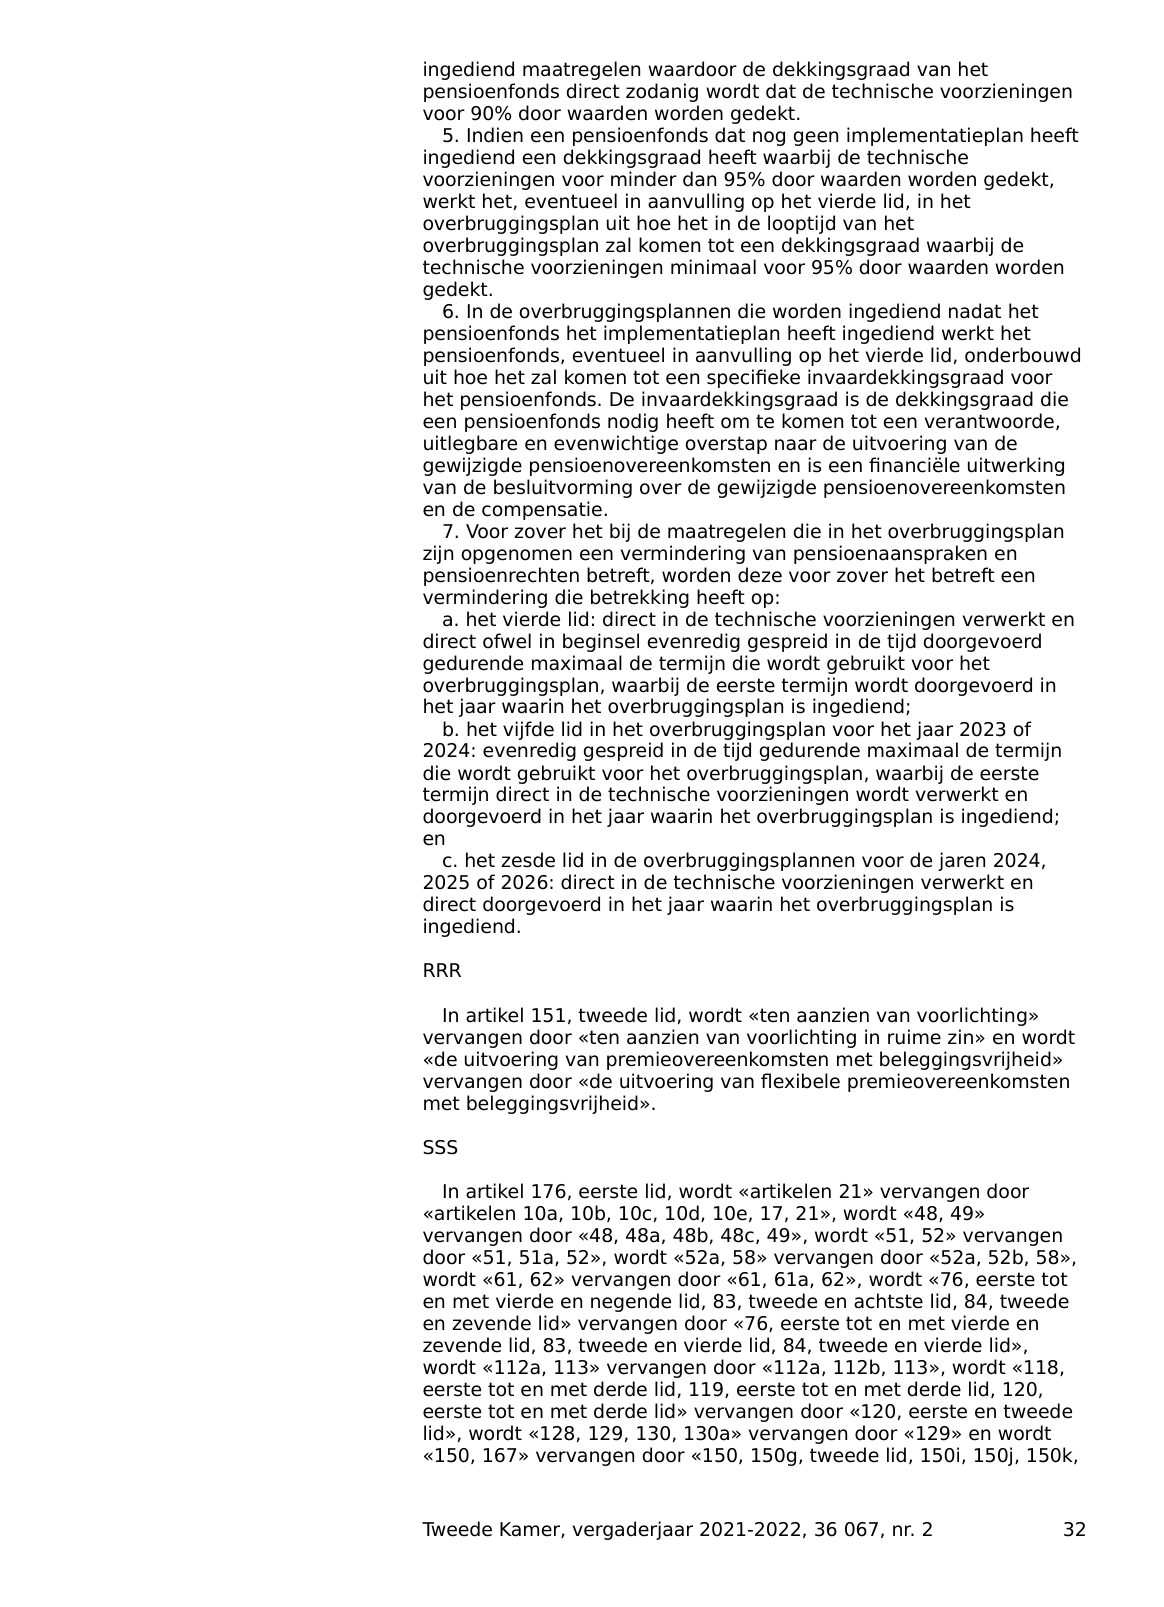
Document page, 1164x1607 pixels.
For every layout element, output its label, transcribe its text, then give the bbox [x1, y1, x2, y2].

text c. het zesde lid in de overbruggingsplannen voor de jaren 2024, 2025 of 2026: direct in de technische voorzieningen verwerkt en direct doorgevoerd in het jaar waarin het overbruggingsplan is ingediend. [422, 850, 1087, 938]
text In artikel 176, eerste lid, wordt «artikelen 21» vervangen door «artikelen 10a, 10b, 10c, 10d, 10e, 17, 21», wordt «48, 49» vervangen door «48, 48a, 48b, 48c, 49», wordt «51, 52» vervangen door «51, 51a, 52», wordt «52a, 58» vervangen door «52a, 52b, 58», wordt «61, 62» vervangen door «61, 61a, 62», wordt «76, eerste tot en met vierde en negende lid, 83, tweede en achtste lid, 84, tweede en zevende lid» vervangen door «76, eerste tot en met vierde en zevende lid, 83, tweede en vierde lid, 84, tweede en vierde lid», wordt «112a, 113» vervangen door «112a, 112b, 113», wordt «118, eerste tot en met derde lid, 119, eerste tot en met derde lid, 120, eerste tot en met derde lid» vervangen door «120, eerste en tweede lid», wordt «128, 129, 130, 130a» vervangen door «129» en wordt «150, 167» vervangen door «150, 150g, tweede lid, 150i, 150j, 150k, [422, 1181, 1087, 1467]
text SSS [422, 1137, 1087, 1159]
text b. het vijfde lid in het overbruggingsplan voor het jaar 2023 of 2024: evenredig gespreid in de tijd gedurende maximaal de termijn die wordt gebruikt voor het overbruggingsplan, waarbij de eerste termijn direct in de technische voorzieningen wordt verwerkt en doorgevoerd in het jaar waarin het overbruggingsplan is ingediend; en [422, 718, 1087, 850]
text RRR [422, 960, 1087, 982]
text In artikel 151, tweede lid, wordt «ten aanzien van voorlichting» vervangen door «ten aanzien van voorlichting in ruime zin» en wordt «de uitvoering van premieovereenkomsten met beleggingsvrijheid» vervangen door «de uitvoering van flexibele premieovereenkomsten met beleggingsvrijheid». [422, 1004, 1087, 1114]
text 6. In de overbruggingsplannen die worden ingediend nadat het pensioenfonds het implementatieplan heeft ingediend werkt het pensioenfonds, eventueel in aanvulling op het vierde lid, onderbouwd uit hoe het zal komen tot een specifieke invaardekkingsgraad voor het pensioenfonds. De invaardekkingsgraad is de dekkingsgraad die een pensioenfonds nodig heeft om te komen tot een verantwoorde, uitlegbare en evenwichtige overstap naar de uitvoering van de gewijzigde pensioenovereenkomsten en is een financiële uitwerking van de besluitvorming over de gewijzigde pensioenovereenkomsten en de compensatie. [422, 301, 1087, 521]
text 7. Voor zover het bij de maatregelen die in het overbruggingsplan zijn opgenomen een vermindering van pensioenaanspraken en pensioenrechten betreft, worden deze voor zover het betreft een vermindering die betrekking heeft op: [422, 521, 1087, 608]
text 5. Indien een pensioenfonds dat nog geen implementatieplan heeft ingediend een dekkingsgraad heeft waarbij de technische voorzieningen voor minder dan 95% door waarden worden gedekt, werkt het, eventueel in aanvulling op het vierde lid, in het overbruggingsplan uit hoe het in de looptijd van het overbruggingsplan zal komen tot een dekkingsgraad waarbij de technische voorzieningen minimaal voor 95% door waarden worden gedekt. [422, 125, 1087, 301]
text a. het vierde lid: direct in de technische voorzieningen verwerkt en direct ofwel in beginsel evenredig gespreid in de tijd doorgevoerd gedurende maximaal de termijn die wordt gebruikt voor het overbruggingsplan, waarbij de eerste termijn wordt doorgevoerd in het jaar waarin het overbruggingsplan is ingediend; [422, 608, 1087, 718]
text ingediend maatregelen waardoor de dekkingsgraad van het pensioenfonds direct zodanig wordt dat de technische voorzieningen voor 90% door waarden worden gedekt. [422, 59, 1087, 125]
